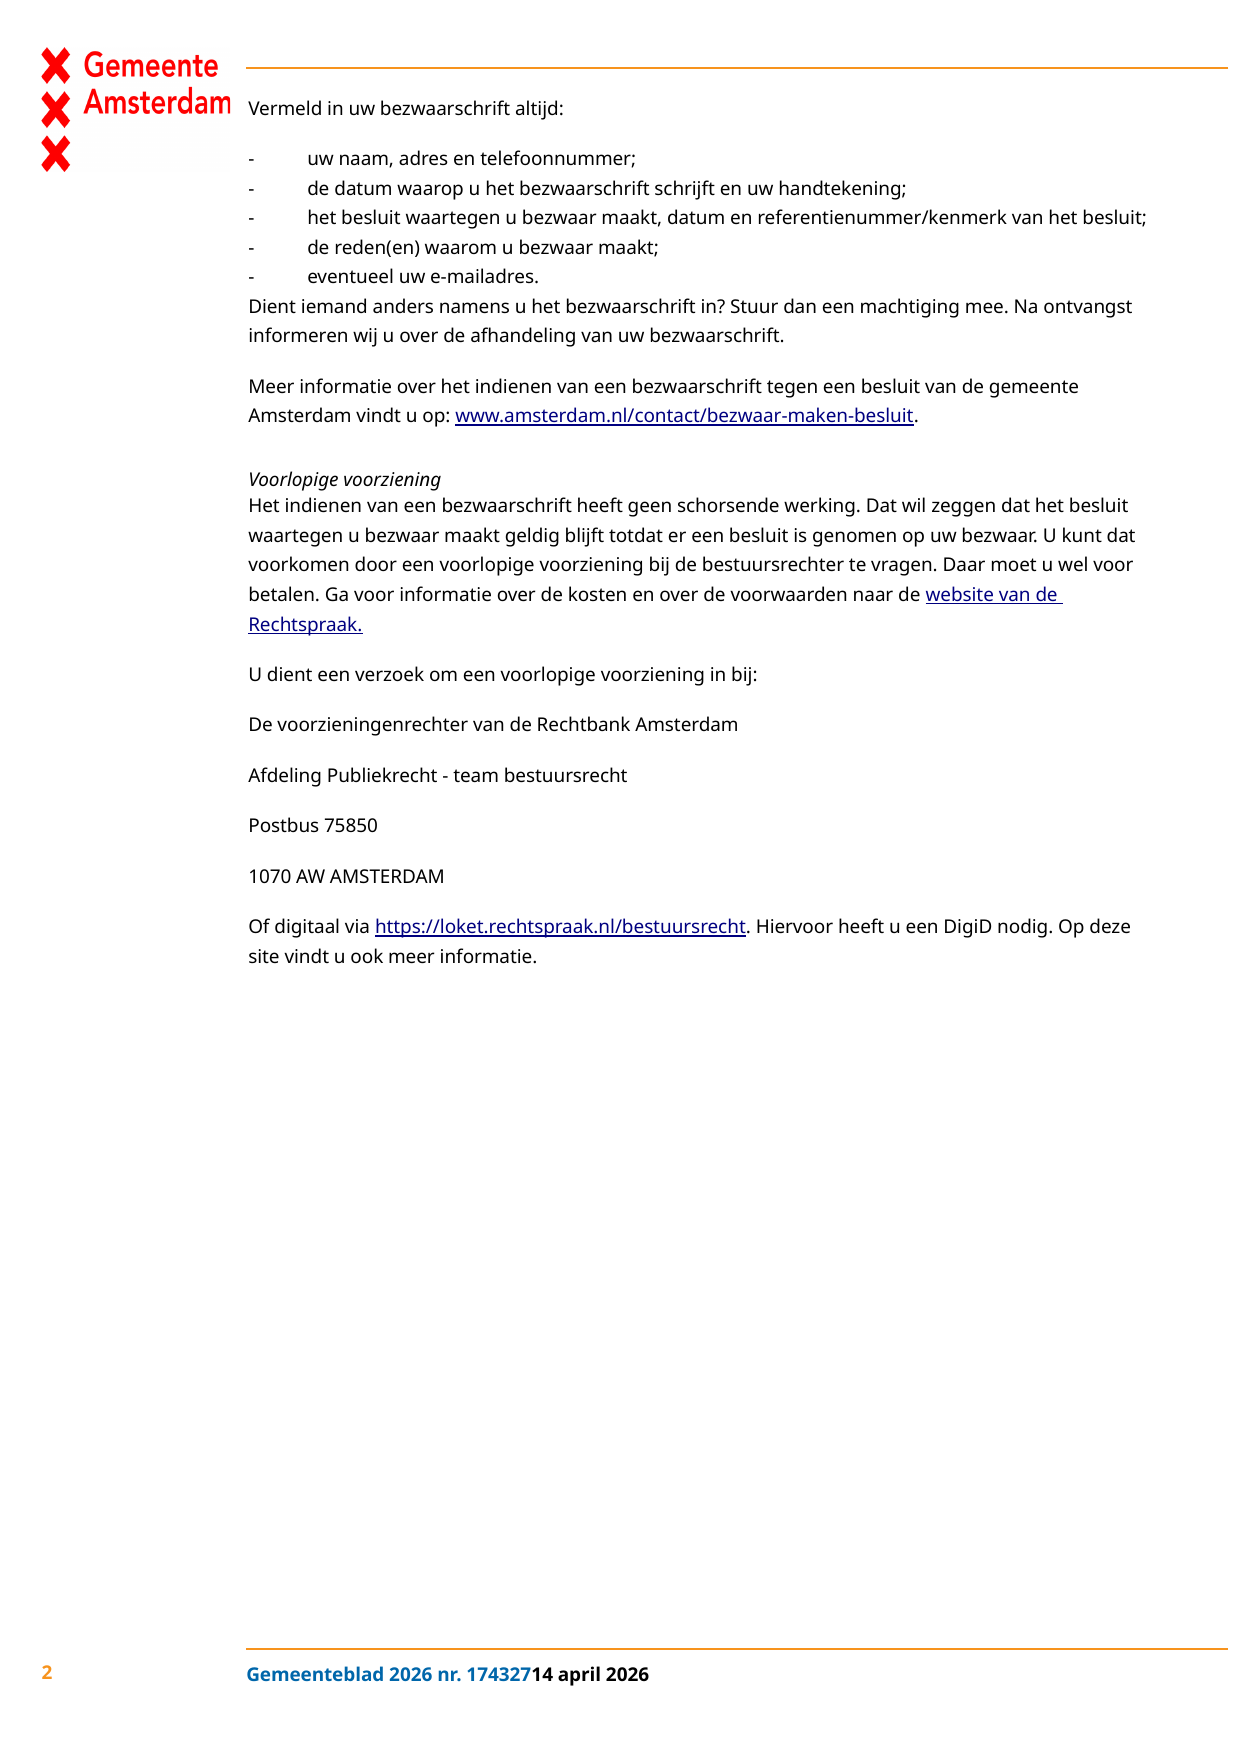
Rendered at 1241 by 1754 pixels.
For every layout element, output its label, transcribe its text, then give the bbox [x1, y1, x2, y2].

text Meer informatie over het indienen van een bezwaarschrift tegen een besluit van de gemeente Amsterdam vindt u op: www.amsterdam.nl/contact/bezwaar-maken-besluit. [248, 373, 1152, 428]
text Voorlopige voorziening [248, 467, 1152, 492]
text 1070 AW AMSTERDAM [248, 863, 1152, 888]
list uw naam, adres en telefoonnummer; [248, 145, 1152, 171]
text U dient een verzoek om een voorlopige voorziening in bij: [248, 661, 1152, 687]
text Dient iemand anders namens u het bezwaarschrift in? Stuur dan een machtiging mee. Na ontvangst informeren wij u over de afhandeling van uw bezwaarschrift. [248, 293, 1152, 348]
text De voorzieningenrechter van de Rechtbank Amsterdam [248, 712, 1152, 737]
text Afdeling Publiekrecht - team bestuursrecht [248, 762, 1152, 788]
picture [41, 47, 231, 172]
list eventueel uw e-mailadres. [248, 263, 1152, 289]
text Het indienen van een bezwaarschrift heeft geen schorsende werking. Dat wil zeggen dat het besluit waartegen u bezwaar maakt geldig blijft totdat er een besluit is genomen op uw bezwaar. U kunt dat voorkomen door een voorlopige voorziening bij de bestuursrechter te vragen. Daar moet u wel voor betalen. Ga voor informatie over de kosten en over de voorwaarden naar de website van de Rechtspraak. [248, 492, 1152, 636]
list de reden(en) waarom u bezwaar maakt; [248, 234, 1152, 260]
list de datum waarop u het bezwaarschrift schrijft en uw handtekening; [248, 175, 1152, 201]
text Postbus 75850 [248, 812, 1152, 838]
list het besluit waartegen u bezwaar maakt, datum en referentienummer/kenmerk van het besluit; [248, 204, 1152, 230]
text Of digitaal via https://loket.rechtspraak.nl/bestuursrecht. Hiervoor heeft u een DigiD nodig. Op deze site vindt u ook meer informatie. [248, 913, 1152, 968]
text Vermeld in uw bezwaarschrift altijd: [248, 95, 1152, 121]
